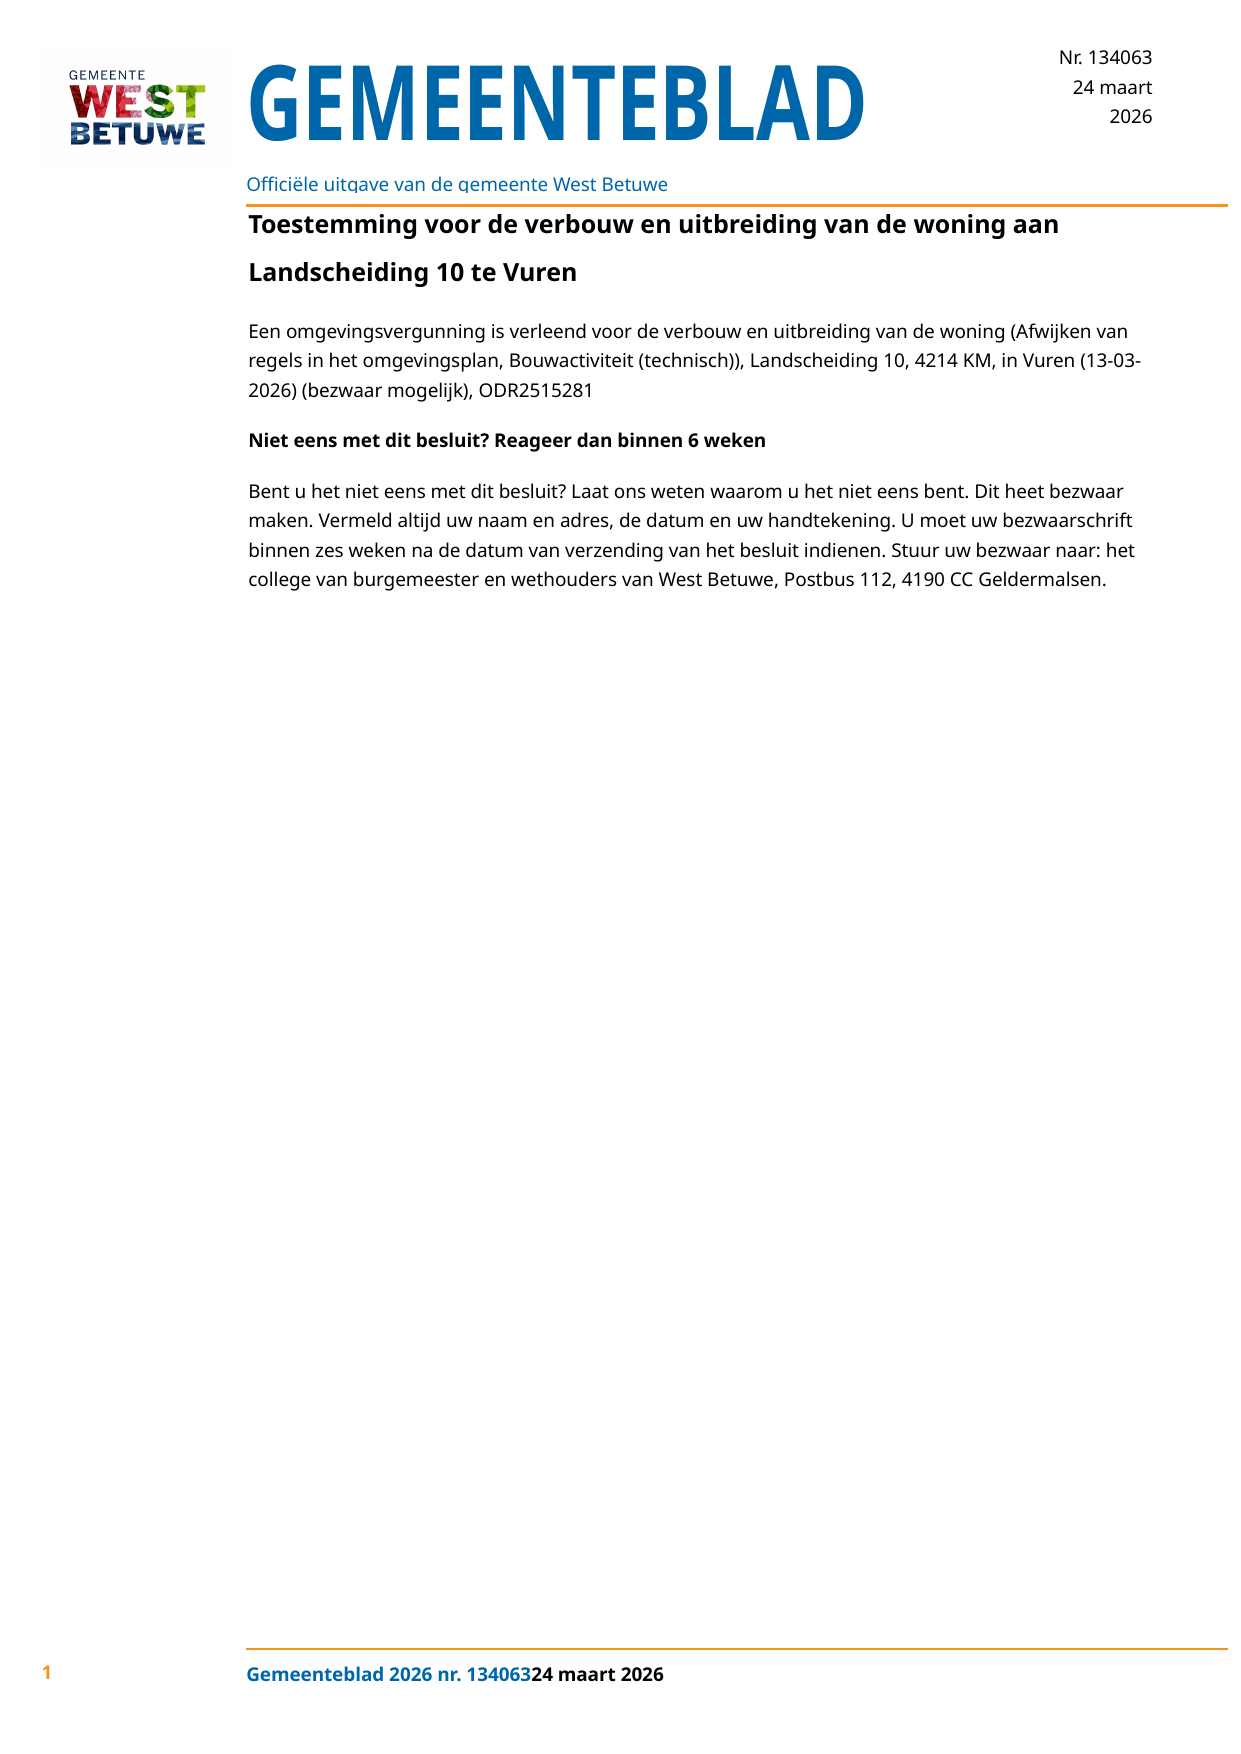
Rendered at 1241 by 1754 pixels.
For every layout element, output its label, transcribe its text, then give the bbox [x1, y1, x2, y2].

text Niet eens met dit besluit? Reageer dan binnen 6 weken [248, 427, 1152, 453]
text Een omgevingsvergunning is verleend voor de verbouw en uitbreiding van de woning (Afwijken van regels in het omgevingsplan, Bouwactiviteit (technisch)), Landscheiding 10, 4214 KM, in Vuren (13-03-2026) (bezwaar mogelijk), ODR2515281 [248, 318, 1152, 403]
text Bent u het niet eens met dit besluit? Laat ons weten waarom u het niet eens bent. Dit heet bezwaar maken. Vermeld altijd uw naam en adres, de datum en uw handtekening. U moet uw bezwaarschrift binnen zes weken na de datum van verzending van het besluit indienen. Stuur uw bezwaar naar: het college van burgemeester en wethouders van West Betuwe, Postbus 112, 4190 CC Geldermalsen. [248, 478, 1152, 592]
picture [41, 47, 231, 172]
text Toestemming voor de verbouw en uitbreiding van de woning aan Landscheiding 10 te Vuren [248, 207, 1152, 288]
